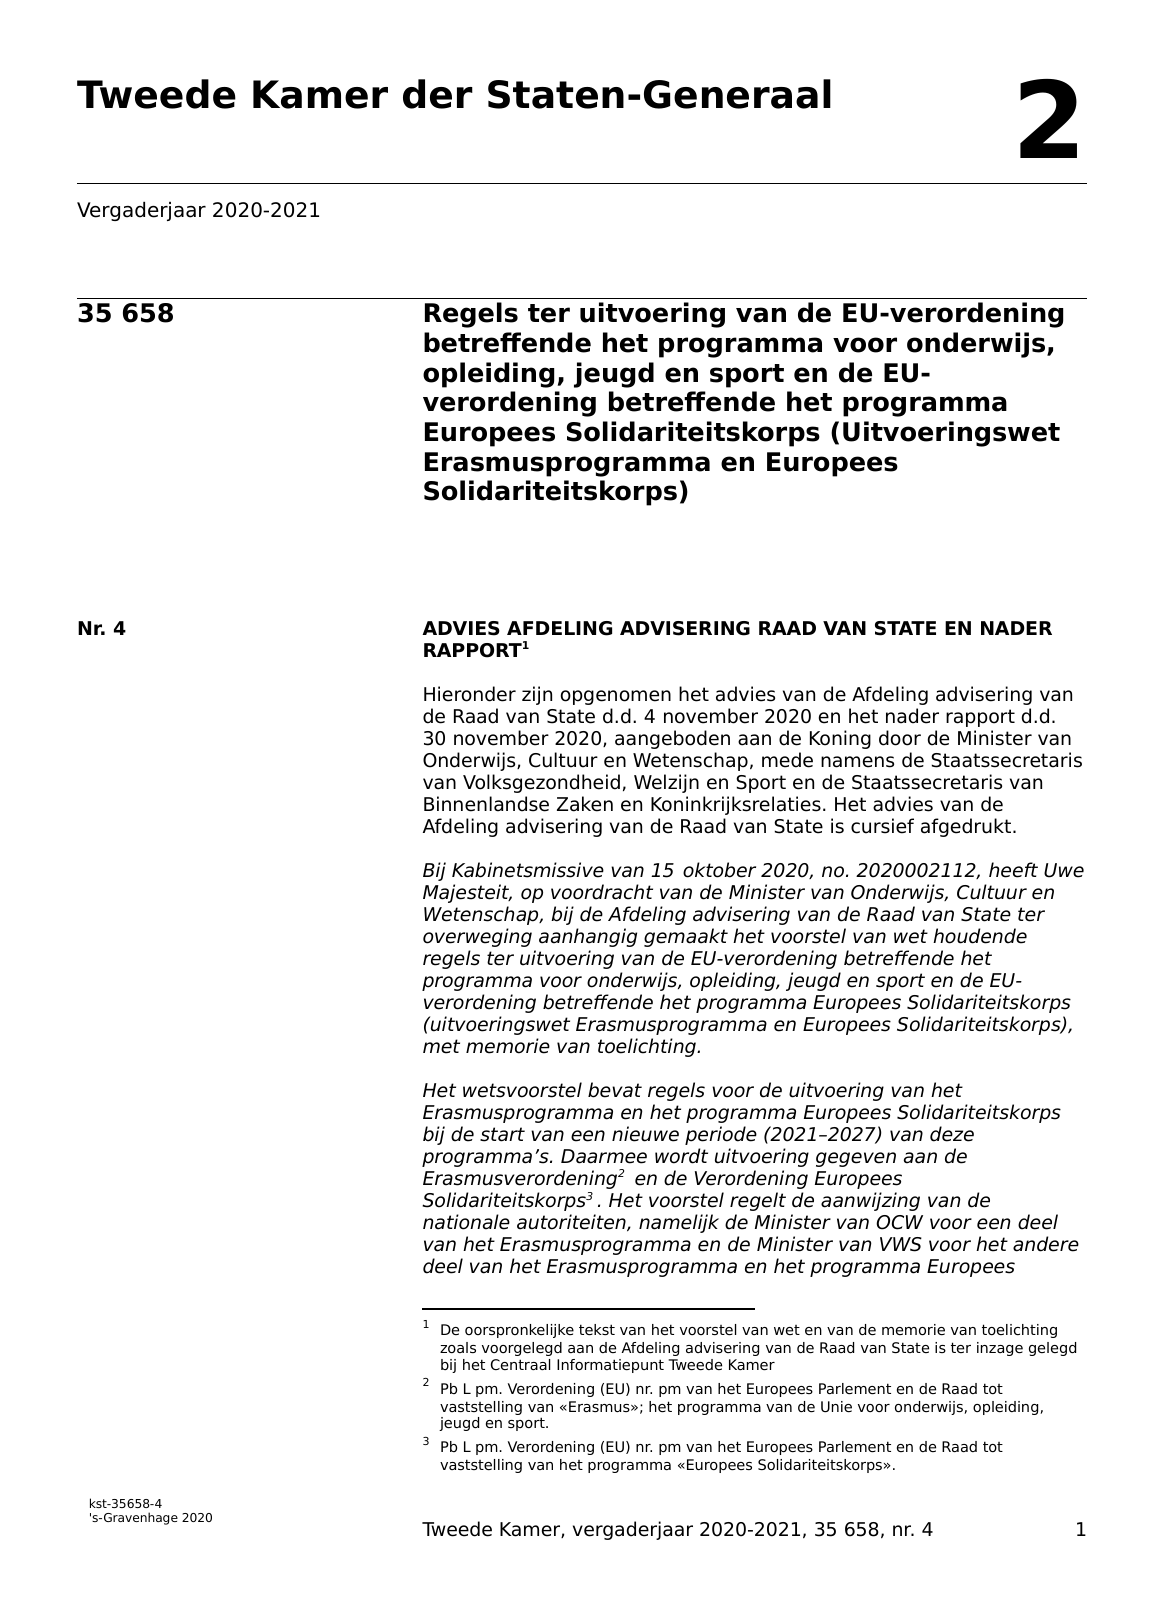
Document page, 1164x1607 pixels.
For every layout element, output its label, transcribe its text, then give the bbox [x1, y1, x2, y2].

text De oorspronkelijke tekst van het voorstel van wet en van de memorie van toelichting zoals voorgelegd aan de Afdeling advisering van de Raad van State is ter inzage gelegd bij het Centraal Informatiepunt Tweede Kamer [422, 1318, 1087, 1374]
subtitle Nr. 4 ADVIES AFDELING ADVISERING RAAD VAN STATE EN NADER RAPPORT [77, 618, 1087, 662]
table_header Tweede Kamer der Staten-Generaal [77, 59, 886, 183]
text Hieronder zijn opgenomen het advies van de Afdeling advisering van de Raad van State d.d. 4 november 2020 en het nader rapport d.d. 30 november 2020, aangeboden aan de Koning door de Minister van Onderwijs, Cultuur en Wetenschap, mede namens de Staatssecretaris van Volksgezondheid, Welzijn en Sport en de Staatssecretaris van Binnenlandse Zaken en Koninkrijksrelaties. Het advies van de Afdeling advisering van de Raad van State is cursief afgedrukt. [422, 684, 1087, 838]
text Pb L pm. Verordening (EU) nr. pm van het Europees Parlement en de Raad tot vaststelling van «Erasmus»; het programma van de Unie voor onderwijs, opleiding, jeugd en sport. [422, 1377, 1087, 1432]
text Bij Kabinetsmissive van 15 oktober 2020, no. 2020002112, heeft Uwe Majesteit, op voordracht van de Minister van Onderwijs, Cultuur en Wetenschap, bij de Afdeling advisering van de Raad van State ter overweging aanhangig gemaakt het voorstel van wet houdende regels ter uitvoering van de EU-verordening betreffende het programma voor onderwijs, opleiding, jeugd en sport en de EU-verordening betreffende het programma Europees Solidariteitskorps (uitvoeringswet Erasmusprogramma en Europees Solidariteitskorps), met memorie van toelichting. [422, 860, 1087, 1058]
text kst-35658-4 [88, 1497, 323, 1511]
text Pb L pm. Verordening (EU) nr. pm van het Europees Parlement en de Raad tot vaststelling van het programma «Europees Solidariteitskorps». [422, 1435, 1087, 1474]
text 's-Gravenhage 2020 [88, 1511, 323, 1525]
table_header 2 [886, 59, 1087, 183]
subtitle 35 658 Regels ter uitvoering van de EU-verordening betreffende het programma voor onderwijs, opleiding, jeugd en sport en de EU-verordening betreffende het programma Europees Solidariteitskorps (Uitvoeringswet Erasmusprogramma en Europees Solidariteitskorps) [77, 299, 1087, 507]
table_cell Vergaderjaar 2020-2021 [77, 184, 1087, 298]
text Het wetsvoorstel bevat regels voor de uitvoering van het Erasmusprogramma en het programma Europees Solidariteitskorps bij de start van een nieuwe periode (2021–2027) van deze programma’s. Daarmee wordt uitvoering gegeven aan de Erasmusverordening en de Verordening Europees Solidariteitskorps. Het voorstel regelt de aanwijzing van de nationale autoriteiten, namelijk de Minister van OCW voor een deel van het Erasmusprogramma en de Minister van VWS voor het andere deel van het Erasmusprogramma en het programma Europees [422, 1080, 1087, 1278]
